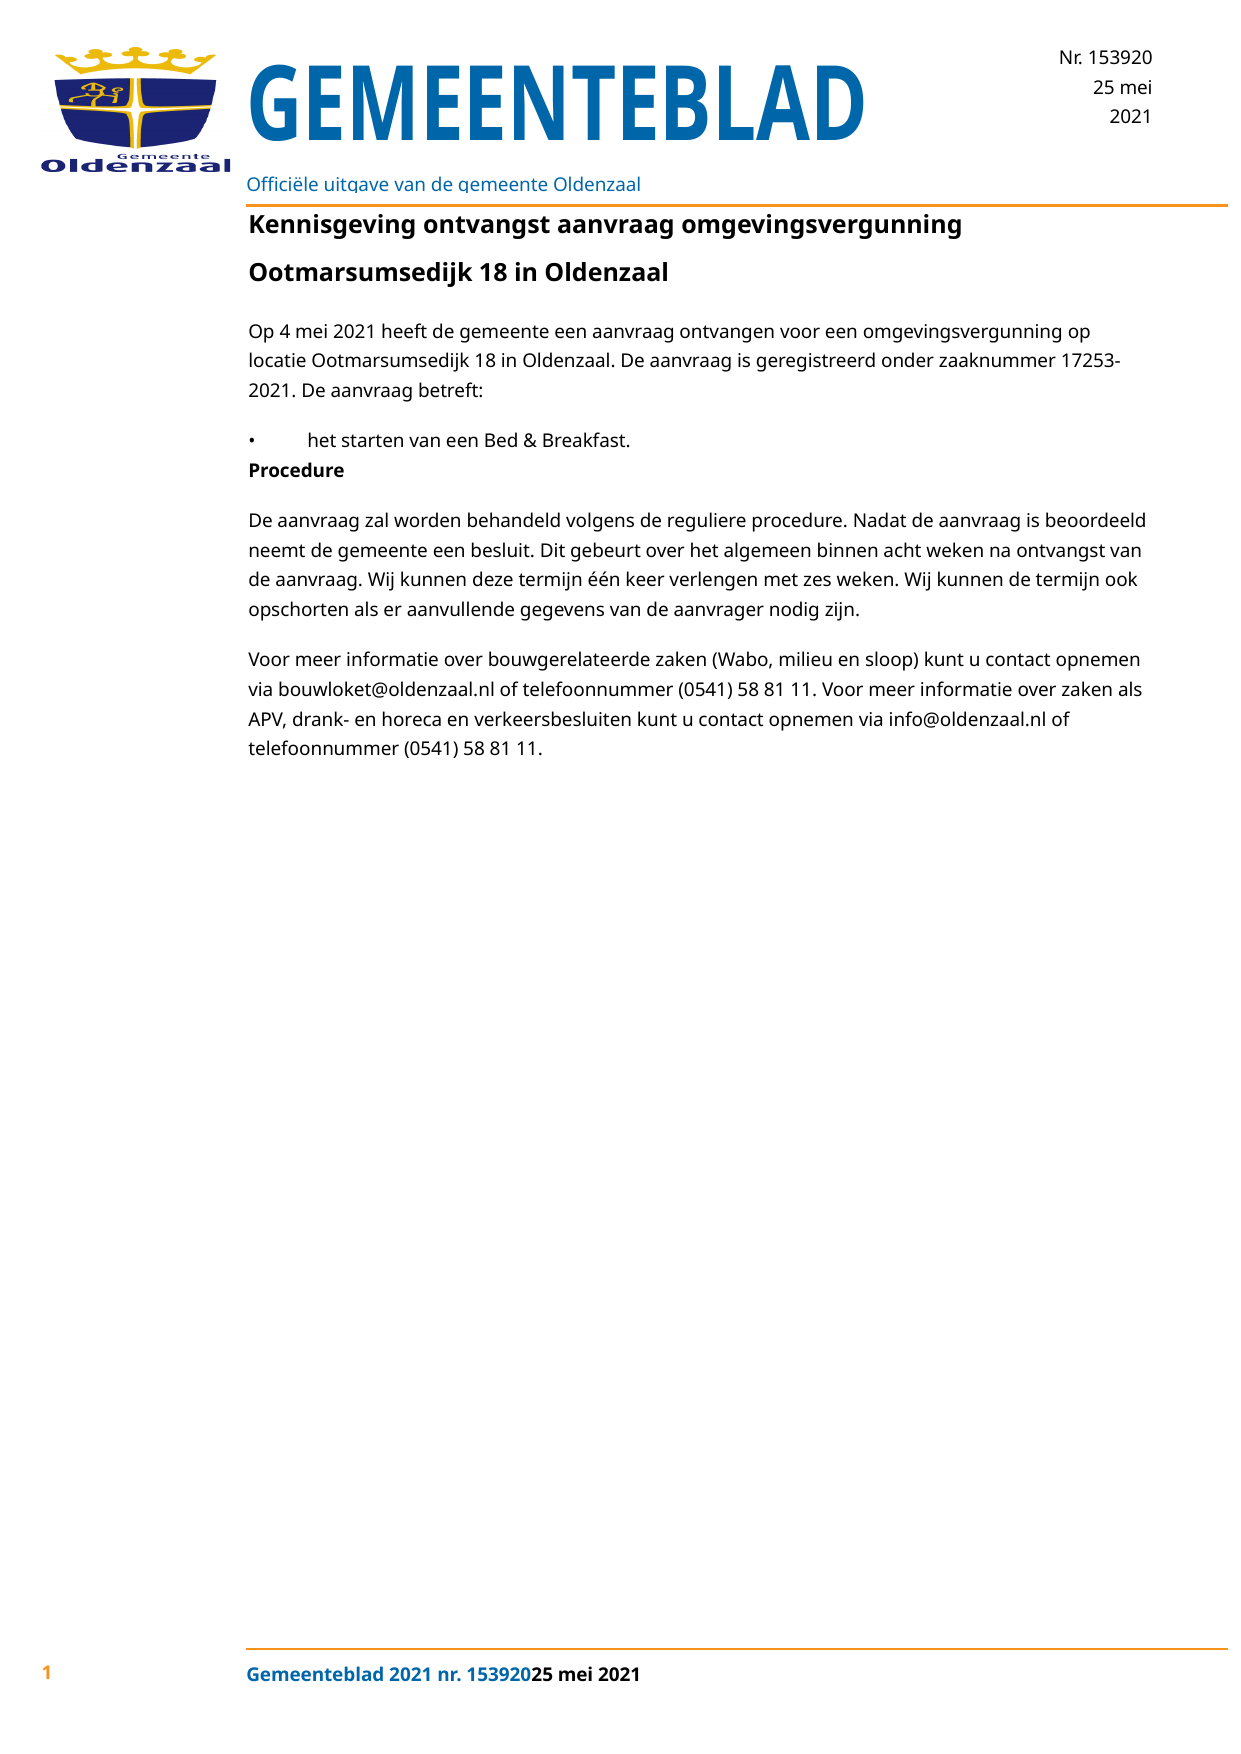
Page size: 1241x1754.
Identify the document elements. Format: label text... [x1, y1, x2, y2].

list het starten van een Bed & Breakfast. [248, 427, 1152, 453]
text De aanvraag zal worden behandeld volgens de reguliere procedure. Nadat de aanvraag is beoordeeld neemt de gemeente een besluit. Dit gebeurt over het algemeen binnen acht weken na ontvangst van de aanvraag. Wij kunnen deze termijn één keer verlengen met zes weken. Wij kunnen de termijn ook opschorten als er aanvullende gegevens van de aanvrager nodig zijn. [248, 507, 1152, 622]
text Voor meer informatie over bouwgerelateerde zaken (Wabo, milieu en sloop) kunt u contact opnemen via bouwloket@oldenzaal.nl of telefoonnummer (0541) 58 81 11. Voor meer informatie over zaken als APV, drank- en horeca en verkeersbesluiten kunt u contact opnemen via info@oldenzaal.nl of telefoonnummer (0541) 58 81 11. [248, 647, 1152, 761]
text Op 4 mei 2021 heeft de gemeente een aanvraag ontvangen voor een omgevingsvergunning op locatie Ootmarsumsedijk 18 in Oldenzaal. De aanvraag is geregistreerd onder zaaknummer 17253-2021. De aanvraag betreft: [248, 318, 1152, 403]
picture [41, 47, 231, 172]
text Kennisgeving ontvangst aanvraag omgevingsvergunning Ootmarsumsedijk 18 in Oldenzaal [248, 207, 1152, 288]
text Procedure [248, 457, 1152, 483]
